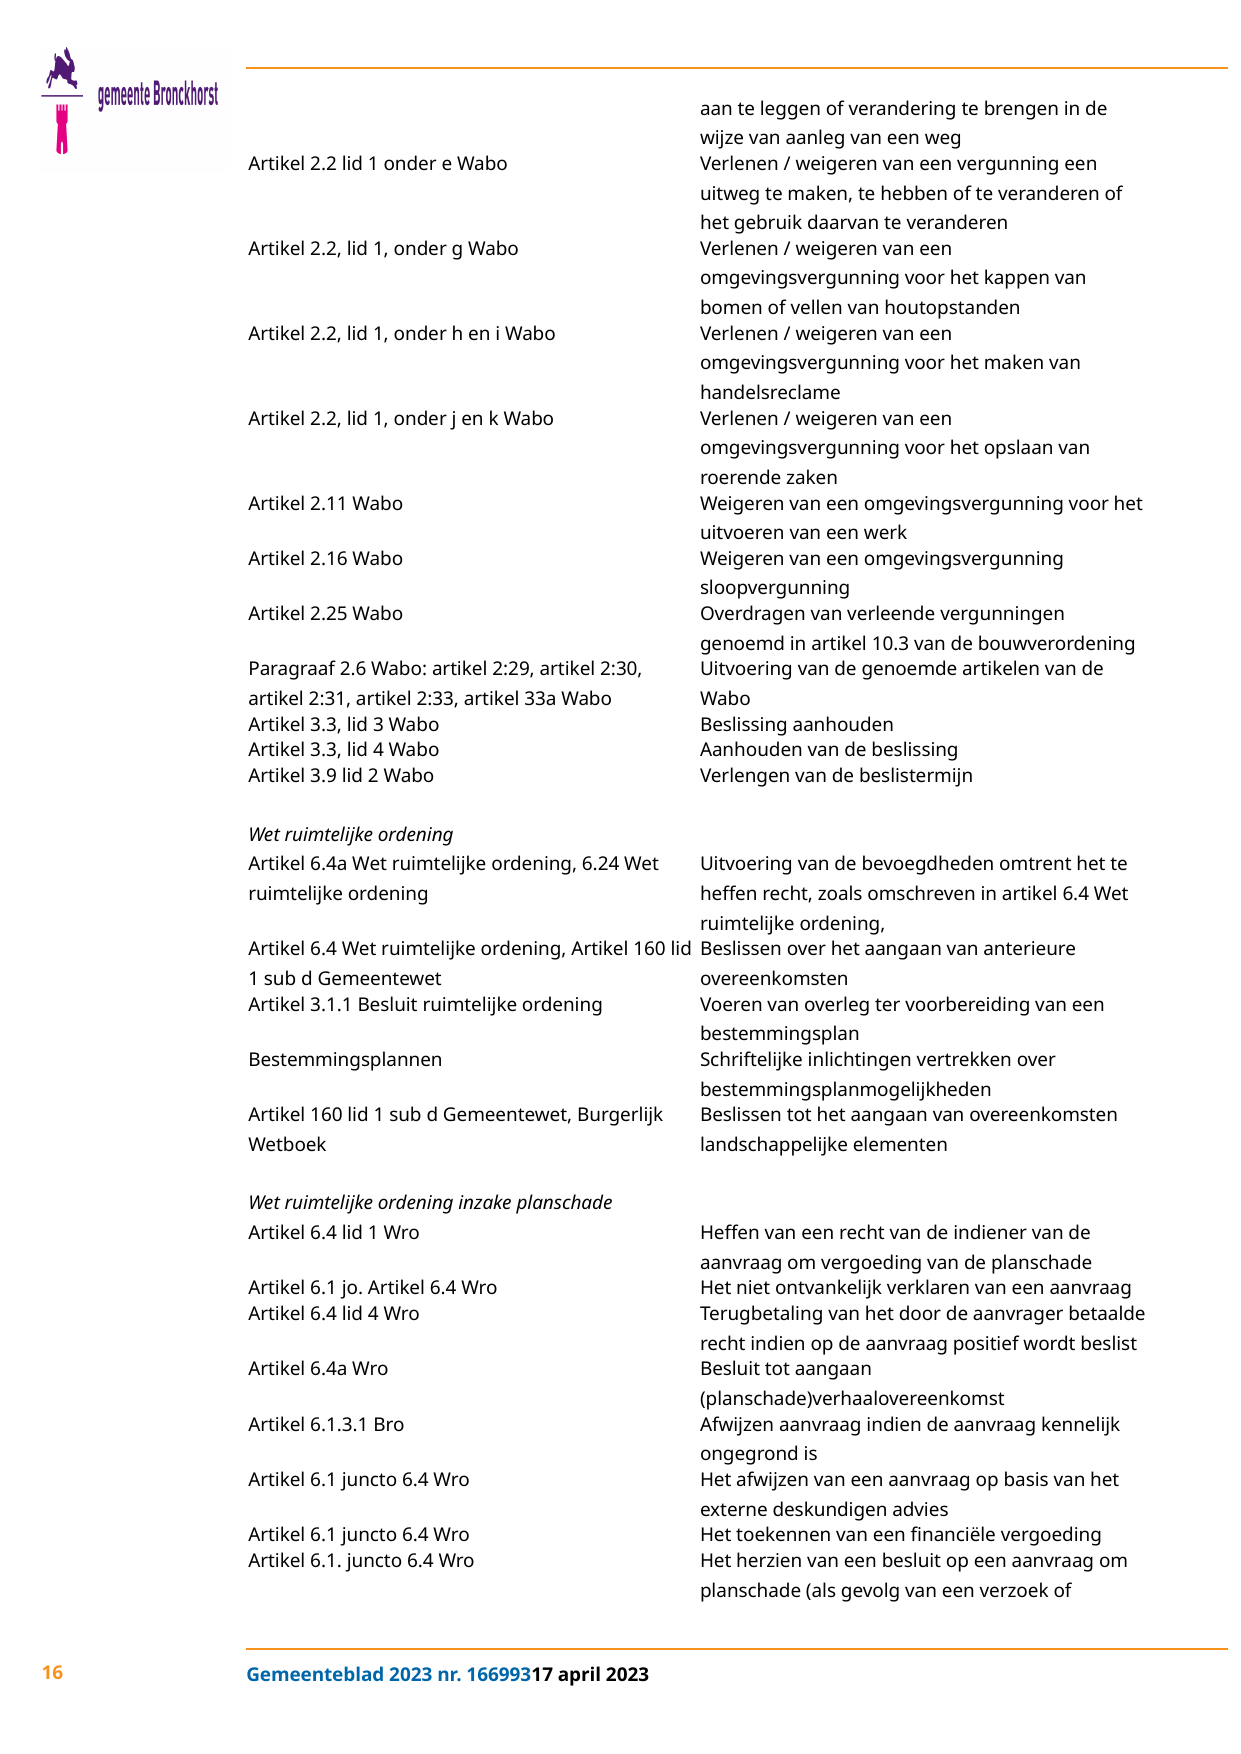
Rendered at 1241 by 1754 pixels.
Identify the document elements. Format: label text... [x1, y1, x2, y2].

table_cell Verlenen / weigeren van een omgevingsvergunning voor het opslaan van roerende zaken [700, 405, 1152, 490]
picture [41, 47, 231, 172]
table_cell Afwijzen aanvraag indien de aanvraag kennelijk ongegrond is [700, 1411, 1152, 1466]
table_cell Verlenen / weigeren van een omgevingsvergunning voor het maken van handelsreclame [700, 320, 1152, 405]
table_cell Artikel 2.11 Wabo [248, 490, 700, 545]
table_header Uitvoering van de bevoegdheden omtrent het te heffen recht, zoals omschreven in artikel 6.4 Wet ruimtelijke ordening, [700, 851, 1152, 936]
table_cell Artikel 2.2, lid 1, onder g Wabo [248, 235, 700, 320]
table_cell Artikel 6.1 juncto 6.4 Wro [248, 1522, 700, 1547]
table_cell Voeren van overleg ter voorbereiding van een bestemmingsplan [700, 991, 1152, 1046]
table_cell Artikel 6.1.3.1 Bro [248, 1411, 700, 1466]
table_cell Artikel 6.1. juncto 6.4 Wro [248, 1547, 700, 1603]
table_cell Verlengen van de beslistermijn [700, 763, 1152, 788]
table_cell Uitvoering van de genoemde artikelen van de Wabo [700, 656, 1152, 711]
table_cell Het afwijzen van een aanvraag op basis van het externe deskundigen advies [700, 1466, 1152, 1522]
table_header Artikel 6.4a Wet ruimtelijke ordening, 6.24 Wet ruimtelijke ordening [248, 851, 700, 936]
table_cell Artikel 3.1.1 Besluit ruimtelijke ordening [248, 991, 700, 1046]
table_cell Het herzien van een besluit op een aanvraag om planschade (als gevolg van een verzoek of [700, 1547, 1152, 1603]
text Wet ruimtelijke ordening inzake planschade [248, 1189, 1152, 1215]
table_cell Het niet ontvankelijk verklaren van een aanvraag [700, 1275, 1152, 1300]
table_cell Artikel 2.2, lid 1, onder j en k Wabo [248, 405, 700, 490]
table_cell [248, 95, 700, 150]
table_cell Artikel 2.25 Wabo [248, 600, 700, 656]
table_header Artikel 6.4 lid 1 Wro [248, 1219, 700, 1274]
table_cell Artikel 6.4 Wet ruimtelijke ordening, Artikel 160 lid 1 sub d Gemeentewet [248, 936, 700, 991]
table_cell Weigeren van een omgevingsvergunning sloopvergunning [700, 545, 1152, 600]
table_cell aan te leggen of verandering te brengen in de wijze van aanleg van een weg [700, 95, 1152, 150]
table_cell Aanhouden van de beslissing [700, 737, 1152, 762]
table_cell Artikel 6.4a Wro [248, 1356, 700, 1411]
table_cell Artikel 2.2 lid 1 onder e Wabo [248, 150, 700, 235]
table_cell Artikel 3.3, lid 3 Wabo [248, 711, 700, 737]
table_cell Beslissen over het aangaan van anterieure overeenkomsten [700, 936, 1152, 991]
text Wet ruimtelijke ordening [248, 821, 1152, 847]
table_cell Artikel 3.3, lid 4 Wabo [248, 737, 700, 762]
table_cell Schriftelijke inlichtingen vertrekken over bestemmingsplanmogelijkheden [700, 1046, 1152, 1101]
table_cell Artikel 6.4 lid 4 Wro [248, 1300, 700, 1356]
table_cell Verlenen / weigeren van een vergunning een uitweg te maken, te hebben of te veranderen of het gebruik daarvan te veranderen [700, 150, 1152, 235]
table_cell Paragraaf 2.6 Wabo: artikel 2:29, artikel 2:30, artikel 2:31, artikel 2:33, artikel 33a Wabo [248, 656, 700, 711]
table_cell Beslissing aanhouden [700, 711, 1152, 737]
table_header Heffen van een recht van de indiener van de aanvraag om vergoeding van de planschade [700, 1219, 1152, 1274]
table_cell Artikel 6.1 juncto 6.4 Wro [248, 1466, 700, 1522]
table_cell Artikel 3.9 lid 2 Wabo [248, 763, 700, 788]
table_cell Artikel 2.16 Wabo [248, 545, 700, 600]
table_cell Beslissen tot het aangaan van overeenkomsten landschappelijke elementen [700, 1101, 1152, 1157]
table_cell Verlenen / weigeren van een omgevingsvergunning voor het kappen van bomen of vellen van houtopstanden [700, 235, 1152, 320]
table_cell Weigeren van een omgevingsvergunning voor het uitvoeren van een werk [700, 490, 1152, 545]
table_cell Artikel 6.1 jo. Artikel 6.4 Wro [248, 1275, 700, 1300]
table_cell Terugbetaling van het door de aanvrager betaalde recht indien op de aanvraag positief wordt beslist [700, 1300, 1152, 1356]
table_cell Artikel 160 lid 1 sub d Gemeentewet, Burgerlijk Wetboek [248, 1101, 700, 1157]
table_cell Artikel 2.2, lid 1, onder h en i Wabo [248, 320, 700, 405]
table_cell Bestemmingsplannen [248, 1046, 700, 1101]
table_cell Het toekennen van een financiële vergoeding [700, 1522, 1152, 1547]
table_cell Besluit tot aangaan (planschade)verhaalovereenkomst [700, 1356, 1152, 1411]
table_cell Overdragen van verleende vergunningen genoemd in artikel 10.3 van de bouwverordening [700, 600, 1152, 656]
